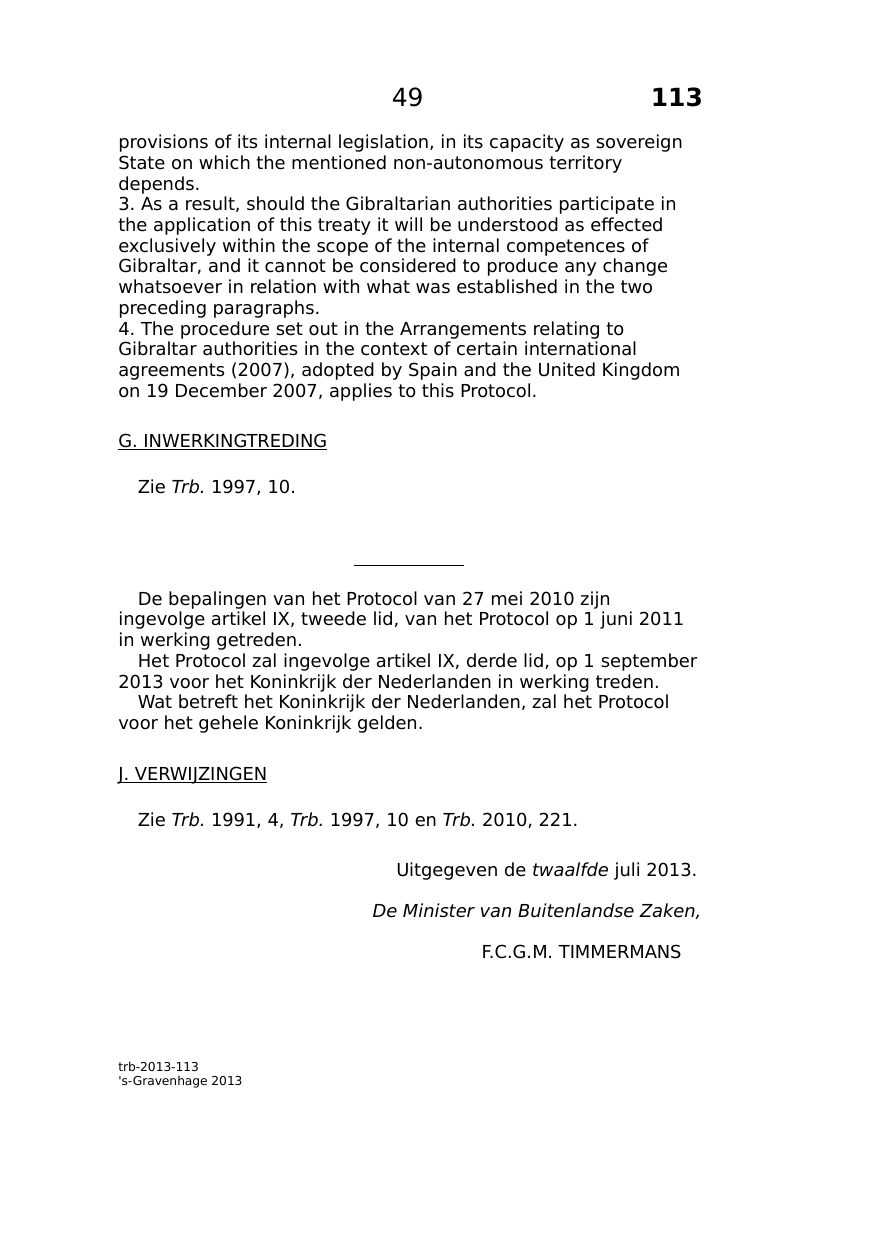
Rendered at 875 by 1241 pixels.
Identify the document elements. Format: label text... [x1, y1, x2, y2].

text Wat betreft het Koninkrijk der Nederlanden, zal het Protocol voor het gehele Koninkrijk gelden. [118, 692, 703, 734]
text Zie Trb. 1991, 4, Trb. 1997, 10 en Trb. 2010, 221. [118, 809, 703, 830]
text 's-Gravenhage 2013 [118, 1074, 352, 1088]
text Zie Trb. 1997, 10. [118, 477, 703, 498]
text 3. As a result, should the Gibraltarian authorities participate in the application of this treaty it will be understood as effected exclusively within the scope of the internal competences of Gibraltar, and it cannot be considered to produce any change whatsoever in relation with what was established in the two preceding paragraphs. [118, 194, 703, 318]
text provisions of its internal legislation, in its capacity as sovereign State on which the mentioned non-autonomous territory depends. [118, 132, 703, 194]
subtitle G. INWERKINGTREDING [118, 431, 703, 452]
text trb-2013-113 [118, 1060, 352, 1074]
subtitle J. VERWIJZINGEN [118, 764, 703, 784]
text De Minister van Buitenlandse Zaken, F.C.G.M. TIMMERMANS [118, 901, 703, 963]
text Uitgegeven de twaalfde juli 2013. [118, 860, 703, 881]
text Het Protocol zal ingevolge artikel IX, derde lid, op 1 september 2013 voor het Koninkrijk der Nederlanden in werking treden. [118, 651, 703, 692]
text 4. The procedure set out in the Arrangements relating to Gibraltar authorities in the context of certain international agreements (2007), adopted by Spain and the United Kingdom on 19 December 2007, applies to this Protocol. [118, 318, 703, 401]
text De bepalingen van het Protocol van 27 mei 2010 zijn ingevolge artikel IX, tweede lid, van het Protocol op 1 juni 2011 in werking getreden. [118, 588, 703, 651]
